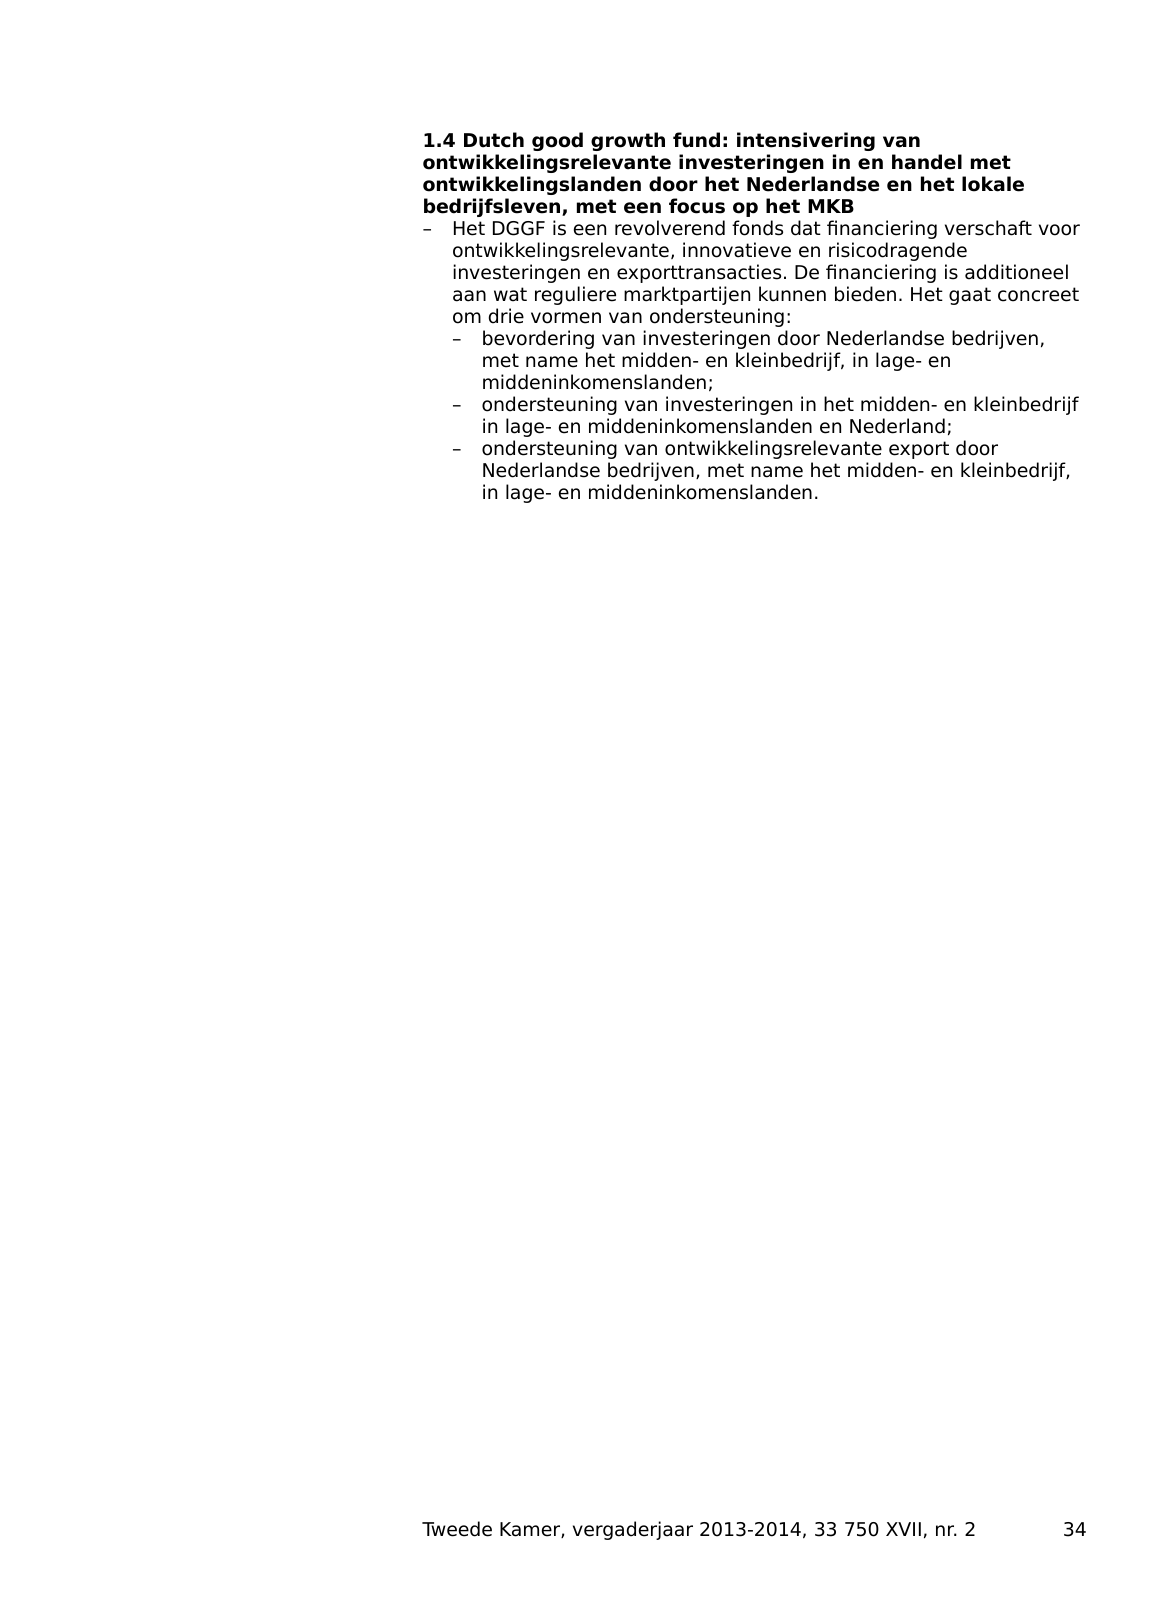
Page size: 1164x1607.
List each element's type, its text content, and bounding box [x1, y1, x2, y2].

text – bevordering van investeringen door Nederlandse bedrijven, met name het midden- en kleinbedrijf, in lage- en middeninkomenslanden; [452, 328, 1087, 394]
text – Het DGGF is een revolverend fonds dat financiering verschaft voor ontwikkelingsrelevante, innovatieve en risicodragende investeringen en exporttransacties. De financiering is additioneel aan wat reguliere marktpartijen kunnen bieden. Het gaat concreet om drie vormen van ondersteuning: [422, 218, 1087, 328]
text – ondersteuning van investeringen in het midden- en kleinbedrijf in lage- en middeninkomenslanden en Nederland; [452, 394, 1087, 438]
subtitle 1.4 Dutch good growth fund: intensivering van ontwikkelingsrelevante investeringen in en handel met ontwikkelingslanden door het Nederlandse en het lokale bedrijfsleven, met een focus op het MKB [422, 130, 1087, 218]
text – ondersteuning van ontwikkelingsrelevante export door Nederlandse bedrijven, met name het midden- en kleinbedrijf, in lage- en middeninkomenslanden. [452, 438, 1087, 503]
